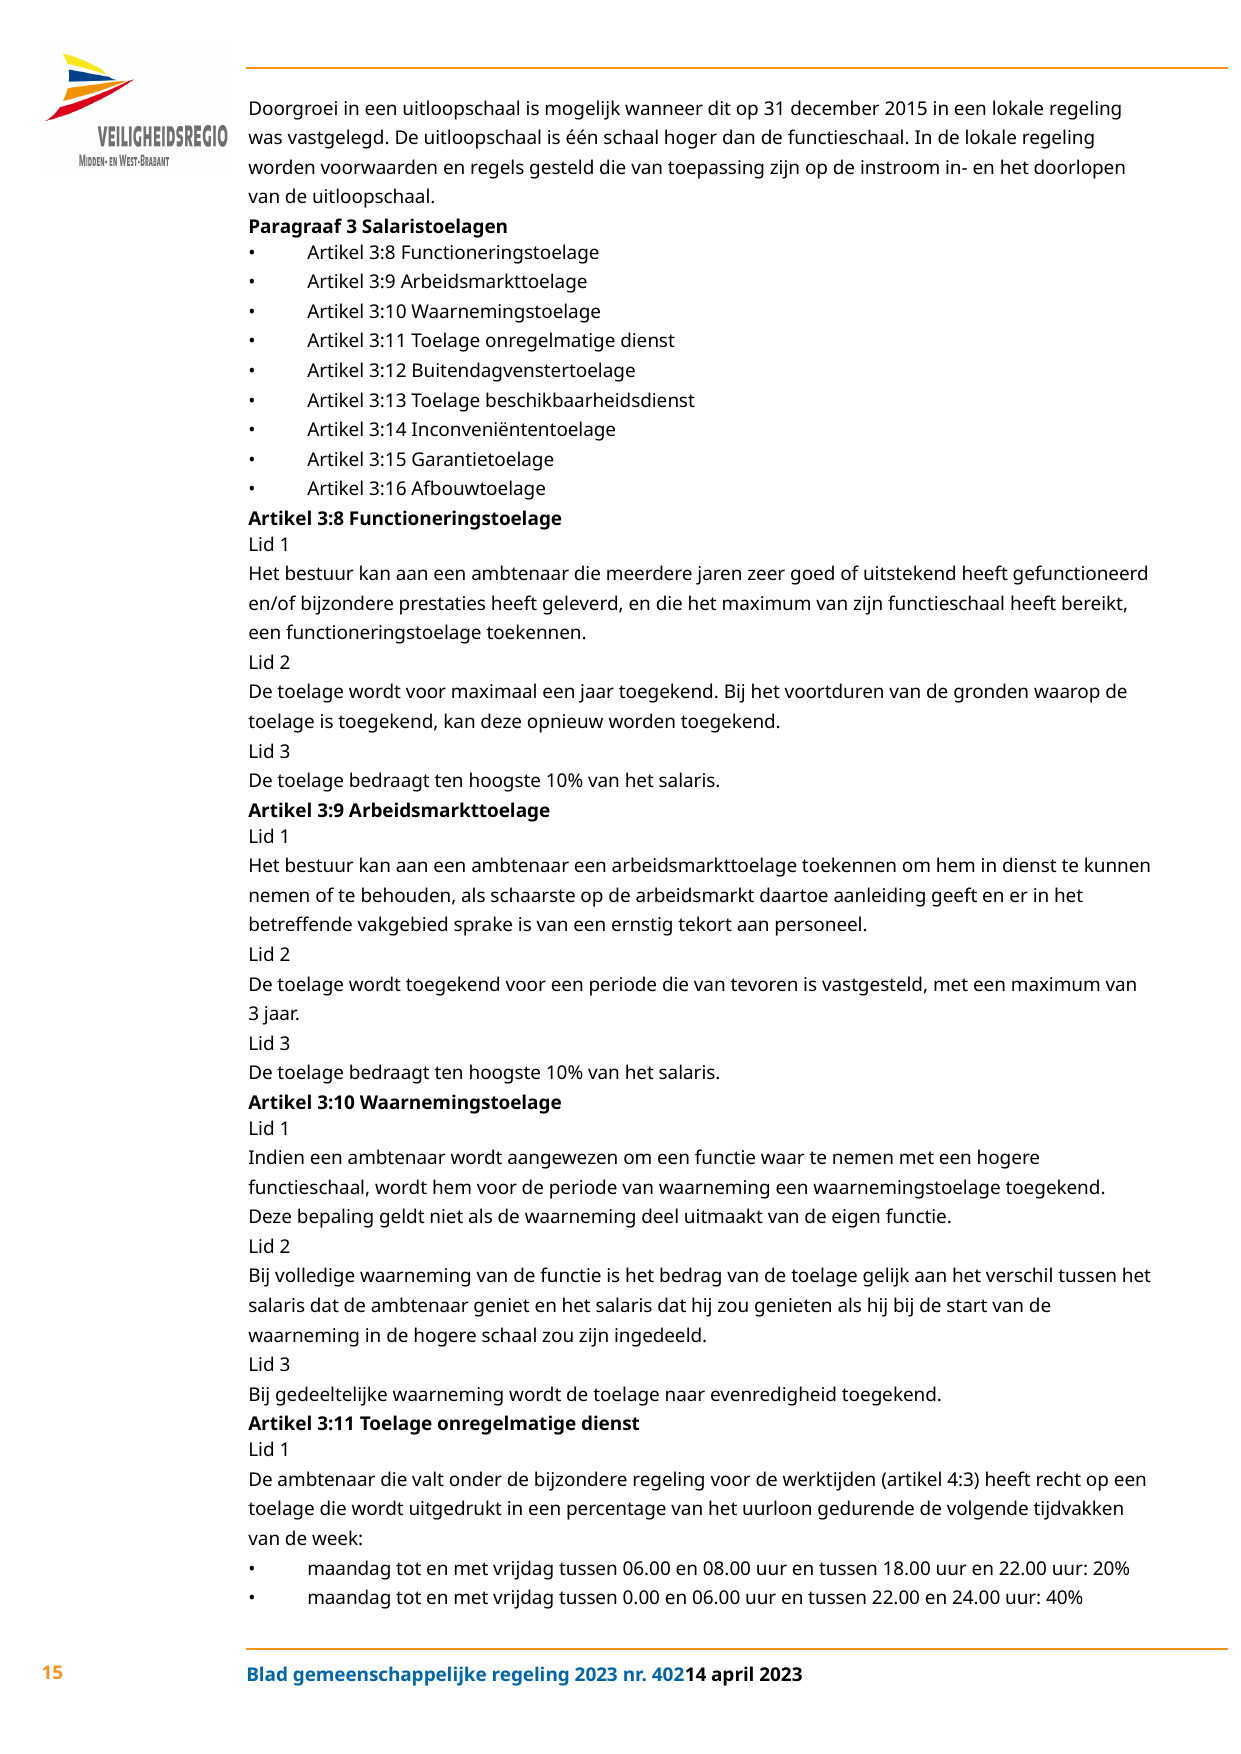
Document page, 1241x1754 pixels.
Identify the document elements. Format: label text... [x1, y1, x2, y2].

text Lid 3 [248, 1351, 1152, 1377]
text Het bestuur kan aan een ambtenaar een arbeidsmarkttoelage toekennen om hem in dienst te kunnen nemen of te behouden, als schaarste op de arbeidsmarkt daartoe aanleiding geeft en er in het betreffende vakgebied sprake is van een ernstig tekort aan personeel. [248, 852, 1152, 937]
list Artikel 3:9 Arbeidsmarkttoelage [248, 268, 1152, 294]
text Bij volledige waarneming van de functie is het bedrag van de toelage gelijk aan het verschil tussen het salaris dat de ambtenaar geniet en het salaris dat hij zou genieten als hij bij de start van de waarneming in de hogere schaal zou zijn ingedeeld. [248, 1263, 1152, 1348]
list Artikel 3:10 Waarnemingstoelage [248, 298, 1152, 324]
list Artikel 3:14 Inconveniëntentoelage [248, 416, 1152, 442]
text Lid 2 [248, 941, 1152, 967]
text Indien een ambtenaar wordt aangewezen om een functie waar te nemen met een hogere functieschaal, wordt hem voor de periode van waarneming een waarnemingstoelage toegekend. Deze bepaling geldt niet als de waarneming deel uitmaakt van de eigen functie. [248, 1144, 1152, 1229]
list Artikel 3:11 Toelage onregelmatige dienst [248, 328, 1152, 353]
text Artikel 3:10 Waarnemingstoelage [248, 1089, 1152, 1115]
text De toelage wordt toegekend voor een periode die van tevoren is vastgesteld, met een maximum van 3 jaar. [248, 971, 1152, 1026]
text Bij gedeeltelijke waarneming wordt de toelage naar evenredigheid toegekend. [248, 1381, 1152, 1407]
text Lid 1 [248, 531, 1152, 557]
text Artikel 3:11 Toelage onregelmatige dienst [248, 1411, 1152, 1436]
text Lid 3 [248, 1030, 1152, 1056]
text Lid 1 [248, 823, 1152, 848]
text Paragraaf 3 Salaristoelagen [248, 213, 1152, 239]
text Doorgroei in een uitloopschaal is mogelijk wanneer dit op 31 december 2015 in een lokale regeling was vastgelegd. De uitloopschaal is één schaal hoger dan de functieschaal. In de lokale regeling worden voorwaarden en regels gesteld die van toepassing zijn op de instroom in- en het doorlopen van de uitloopschaal. [248, 95, 1152, 209]
text Lid 2 [248, 649, 1152, 675]
text De ambtenaar die valt onder de bijzondere regeling voor de werktijden (artikel 4:3) heeft recht op een toelage die wordt uitgedrukt in een percentage van het uurloon gedurende de volgende tijdvakken van de week: [248, 1466, 1152, 1551]
text Artikel 3:8 Functioneringstoelage [248, 505, 1152, 531]
picture [41, 47, 231, 172]
text De toelage bedraagt ten hoogste 10% van het salaris. [248, 767, 1152, 793]
text De toelage wordt voor maximaal een jaar toegekend. Bij het voortduren van de gronden waarop de toelage is toegekend, kan deze opnieuw worden toegekend. [248, 679, 1152, 734]
text De toelage bedraagt ten hoogste 10% van het salaris. [248, 1059, 1152, 1085]
list maandag tot en met vrijdag tussen 06.00 en 08.00 uur en tussen 18.00 uur en 22.00 uur: 20% [248, 1555, 1152, 1580]
list Artikel 3:16 Afbouwtoelage [248, 476, 1152, 501]
list Artikel 3:13 Toelage beschikbaarheidsdienst [248, 387, 1152, 412]
list Artikel 3:8 Functioneringstoelage [248, 239, 1152, 264]
text Het bestuur kan aan een ambtenaar die meerdere jaren zeer goed of uitstekend heeft gefunctioneerd en/of bijzondere prestaties heeft geleverd, en die het maximum van zijn functieschaal heeft bereikt, een functioneringstoelage toekennen. [248, 560, 1152, 645]
list Artikel 3:15 Garantietoelage [248, 446, 1152, 472]
text Lid 3 [248, 738, 1152, 764]
list maandag tot en met vrijdag tussen 0.00 en 06.00 uur en tussen 22.00 en 24.00 uur: 40% [248, 1584, 1152, 1610]
text Lid 2 [248, 1233, 1152, 1259]
text Lid 1 [248, 1115, 1152, 1141]
list Artikel 3:12 Buitendagvenstertoelage [248, 357, 1152, 383]
text Lid 1 [248, 1436, 1152, 1462]
text Artikel 3:9 Arbeidsmarkttoelage [248, 797, 1152, 823]
